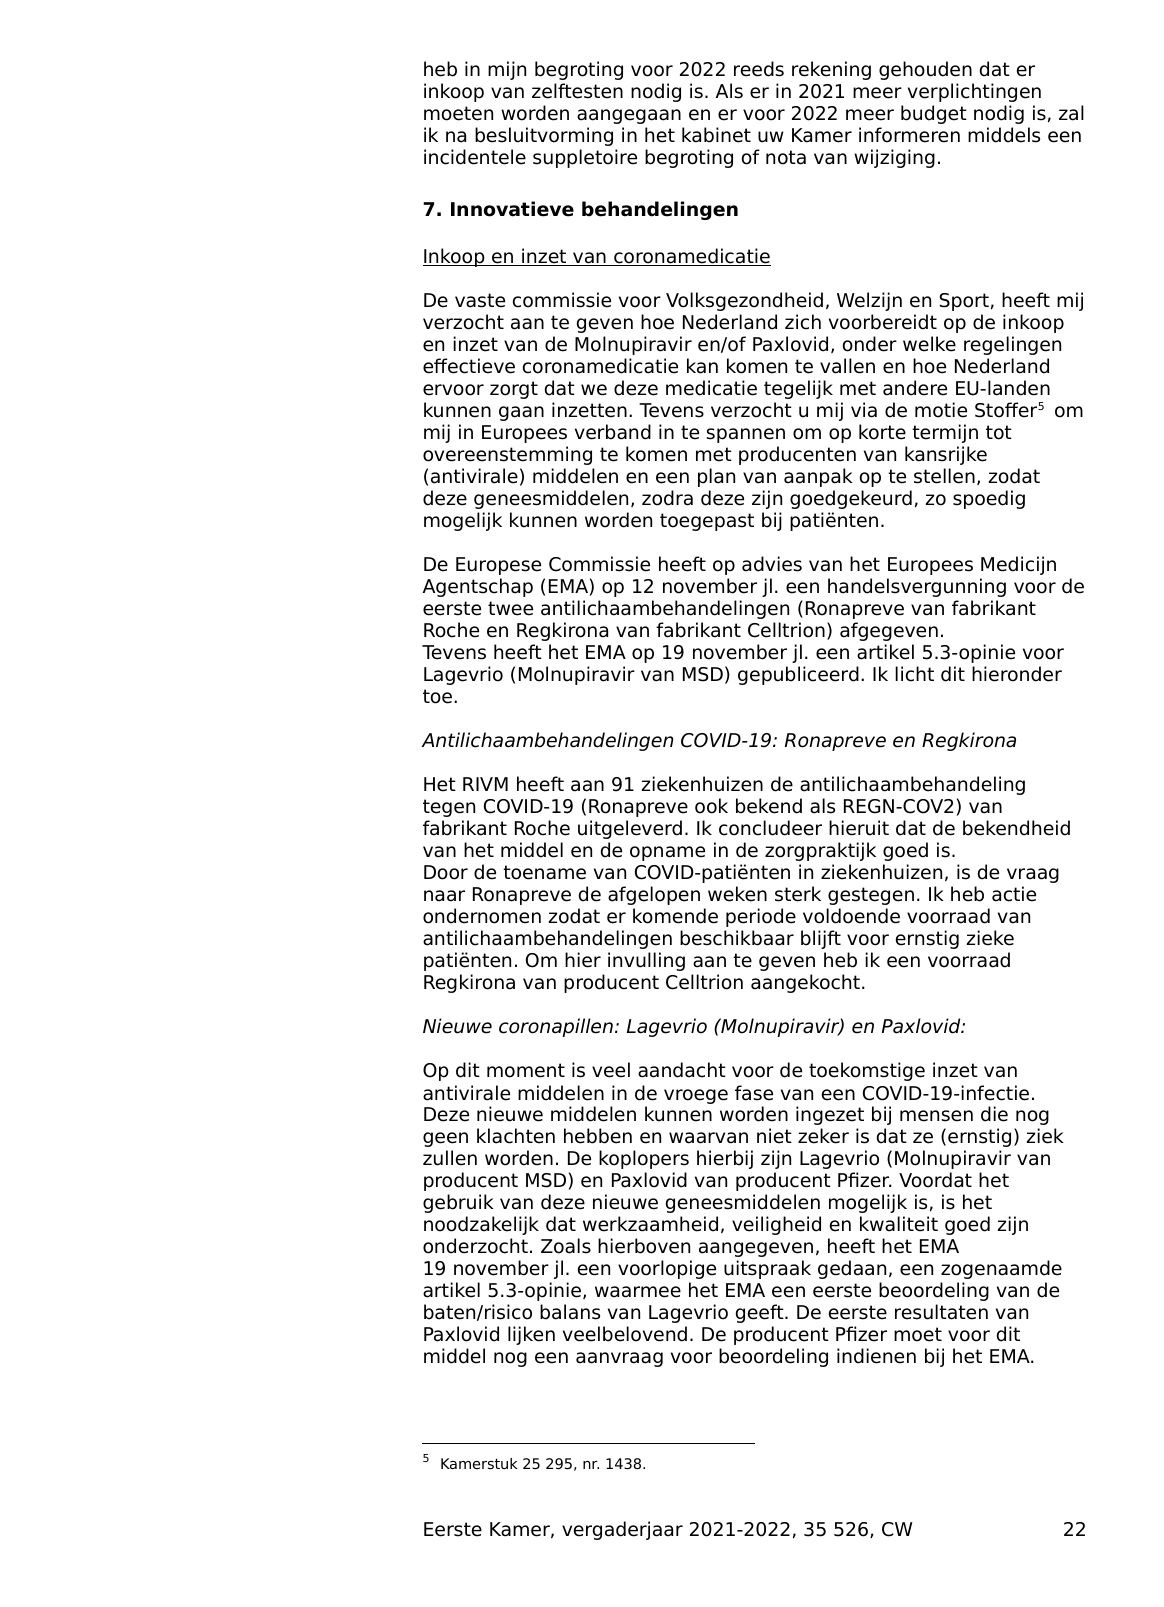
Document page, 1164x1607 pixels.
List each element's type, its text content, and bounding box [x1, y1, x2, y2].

subtitle 7. Innovatieve behandelingen [422, 199, 1087, 221]
subtitle Antilichaambehandelingen COVID-19: Ronapreve en Regkirona [422, 730, 1087, 752]
text Tevens heeft het EMA op 19 november jl. een artikel 5.3-opinie voor Lagevrio (Molnupiravir van MSD) gepubliceerd. Ik licht dit hieronder toe. [422, 642, 1087, 708]
subtitle Nieuwe coronapillen: Lagevrio (Molnupiravir) en Paxlovid: [422, 1016, 1087, 1038]
text Het RIVM heeft aan 91 ziekenhuizen de antilichaambehandeling tegen COVID-19 (Ronapreve ook bekend als REGN-COV2) van fabrikant Roche uitgeleverd. Ik concludeer hieruit dat de bekendheid van het middel en de opname in de zorgpraktijk goed is. [422, 774, 1087, 862]
text Door de toename van COVID-patiënten in ziekenhuizen, is de vraag naar Ronapreve de afgelopen weken sterk gestegen. Ik heb actie ondernomen zodat er komende periode voldoende voorraad van antilichaambehandelingen beschikbaar blijft voor ernstig zieke patiënten. Om hier invulling aan te geven heb ik een voorraad Regkirona van producent Celltrion aangekocht. [422, 862, 1087, 994]
text De vaste commissie voor Volksgezondheid, Welzijn en Sport, heeft mij verzocht aan te geven hoe Nederland zich voorbereidt op de inkoop en inzet van de Molnupiravir en/of Paxlovid, onder welke regelingen effectieve coronamedicatie kan komen te vallen en hoe Nederland ervoor zorgt dat we deze medicatie tegelijk met andere EU-landen kunnen gaan inzetten. Tevens verzocht u mij via de motie Stoffer om mij in Europees verband in te spannen om op korte termijn tot overeenstemming te komen met producenten van kansrijke (antivirale) middelen en een plan van aanpak op te stellen, zodat deze geneesmiddelen, zodra deze zijn goedgekeurd, zo spoedig mogelijk kunnen worden toegepast bij patiënten. [422, 290, 1087, 532]
text De Europese Commissie heeft op advies van het Europees Medicijn Agentschap (EMA) op 12 november jl. een handelsvergunning voor de eerste twee antilichaambehandelingen (Ronapreve van fabrikant Roche en Regkirona van fabrikant Celltrion) afgegeven. [422, 554, 1087, 642]
text Op dit moment is veel aandacht voor de toekomstige inzet van antivirale middelen in de vroege fase van een COVID-19-infectie. Deze nieuwe middelen kunnen worden ingezet bij mensen die nog geen klachten hebben en waarvan niet zeker is dat ze (ernstig) ziek zullen worden. De koplopers hierbij zijn Lagevrio (Molnupiravir van producent MSD) en Paxlovid van producent Pfizer. Voordat het gebruik van deze nieuwe geneesmiddelen mogelijk is, is het noodzakelijk dat werkzaamheid, veiligheid en kwaliteit goed zijn onderzocht. Zoals hierboven aangegeven, heeft het EMA 19 november jl. een voorlopige uitspraak gedaan, een zogenaamde artikel 5.3-opinie, waarmee het EMA een eerste beoordeling van de baten/risico balans van Lagevrio geeft. De eerste resultaten van Paxlovid lijken veelbelovend. De producent Pfizer moet voor dit middel nog een aanvraag voor beoordeling indienen bij het EMA. [422, 1060, 1087, 1368]
subtitle Inkoop en inzet van coronamedicatie [422, 246, 1087, 268]
text heb in mijn begroting voor 2022 reeds rekening gehouden dat er inkoop van zelftesten nodig is. Als er in 2021 meer verplichtingen moeten worden aangegaan en er voor 2022 meer budget nodig is, zal ik na besluitvorming in het kabinet uw Kamer informeren middels een incidentele suppletoire begroting of nota van wijziging. [422, 59, 1087, 169]
text Kamerstuk 25 295, nr. 1438. [422, 1452, 1087, 1474]
